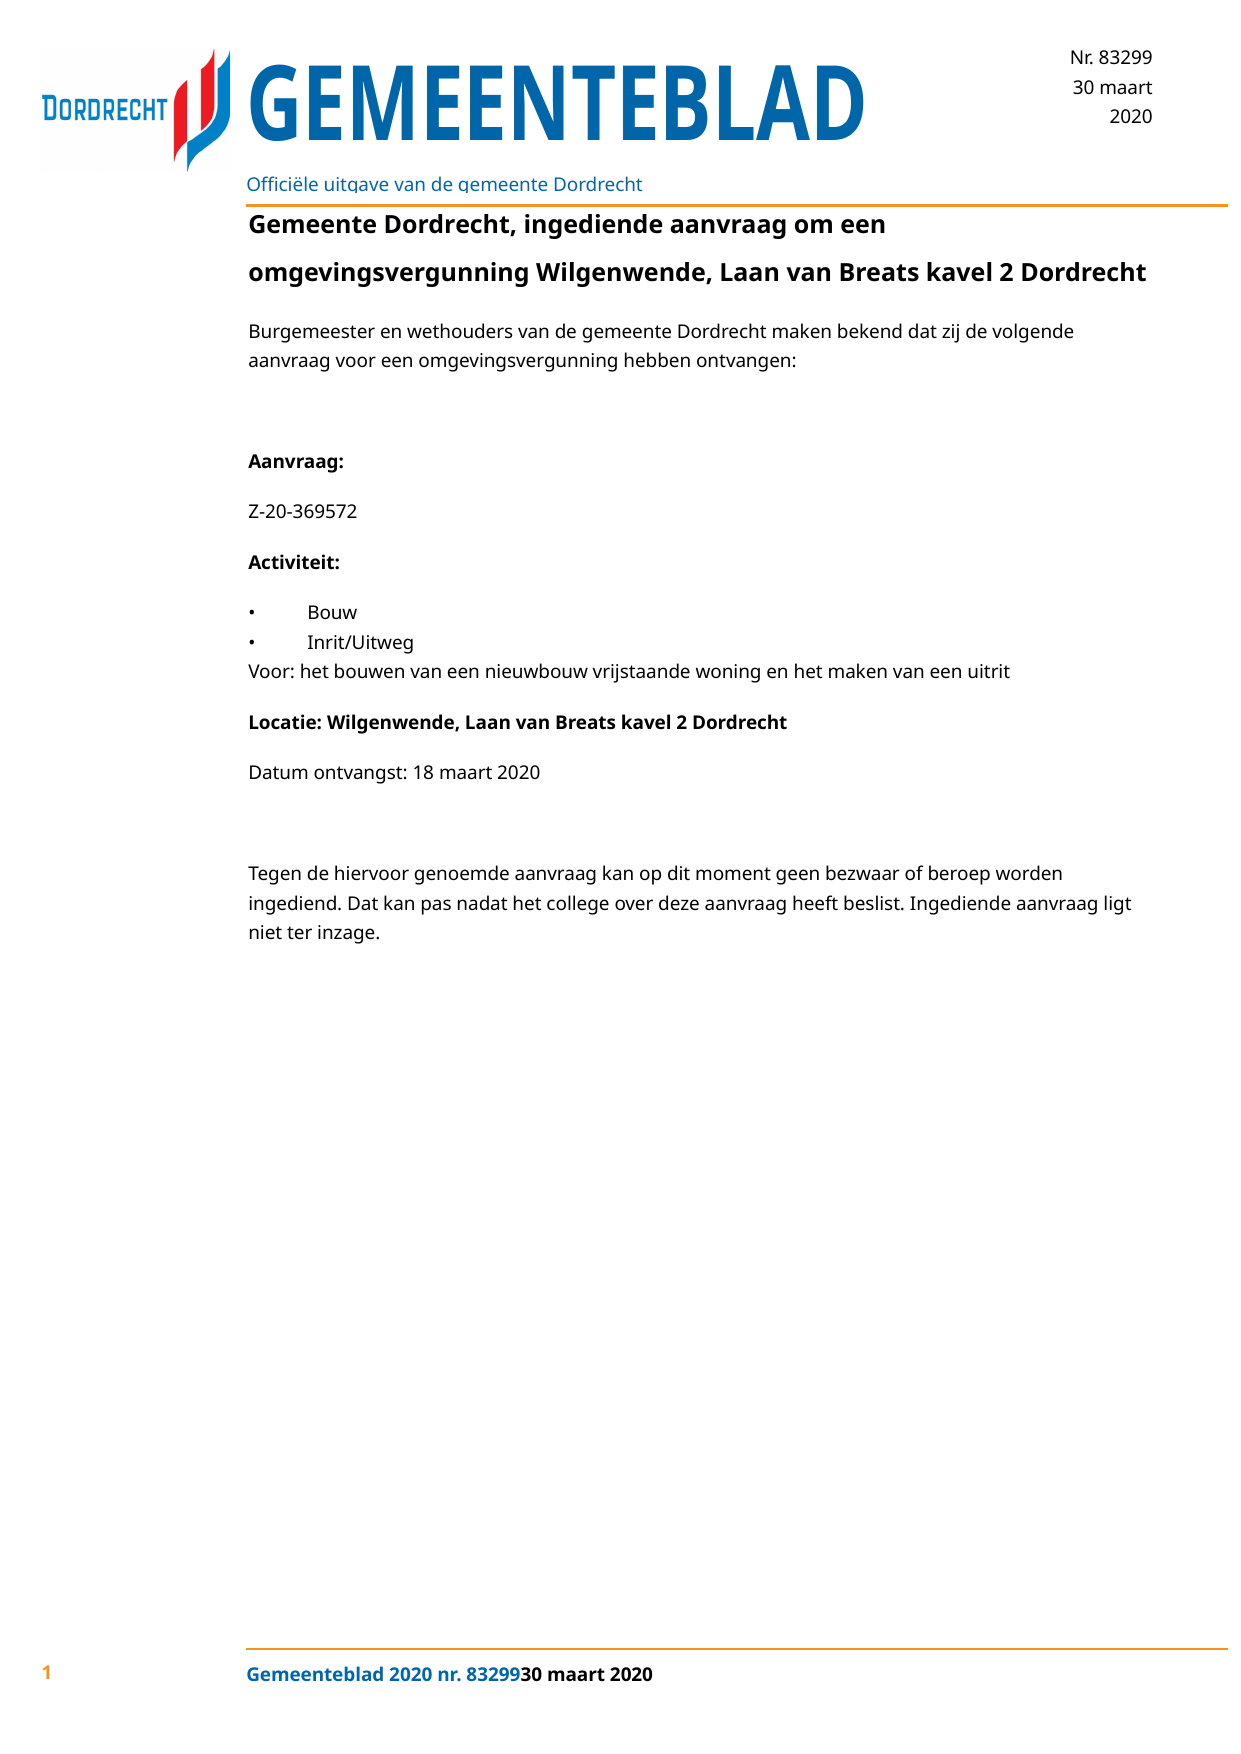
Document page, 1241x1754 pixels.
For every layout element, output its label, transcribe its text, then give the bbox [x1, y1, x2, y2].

text Voor: het bouwen van een nieuwbouw vrijstaande woning en het maken van een uitrit [248, 659, 1152, 684]
picture [41, 47, 231, 172]
list Inrit/Uitweg [248, 629, 1152, 655]
text Burgemeester en wethouders van de gemeente Dordrecht maken bekend dat zij de volgende aanvraag voor een omgevingsvergunning hebben ontvangen: [248, 318, 1152, 373]
text Datum ontvangst: 18 maart 2020 [248, 759, 1152, 785]
text Activiteit: [248, 549, 1152, 575]
text Tegen de hiervoor genoemde aanvraag kan op dit moment geen bezwaar of beroep worden ingediend. Dat kan pas nadat het college over deze aanvraag heeft beslist. Ingediende aanvraag ligt niet ter inzage. [248, 860, 1152, 945]
text Z-20-369572 [248, 499, 1152, 524]
list Bouw [248, 599, 1152, 625]
text Gemeente Dordrecht, ingediende aanvraag om een omgevingsvergunning Wilgenwende, Laan van Breats kavel 2 Dordrecht [248, 207, 1152, 288]
text Aanvraag: [248, 448, 1152, 474]
text Locatie: Wilgenwende, Laan van Breats kavel 2 Dordrecht [248, 709, 1152, 735]
